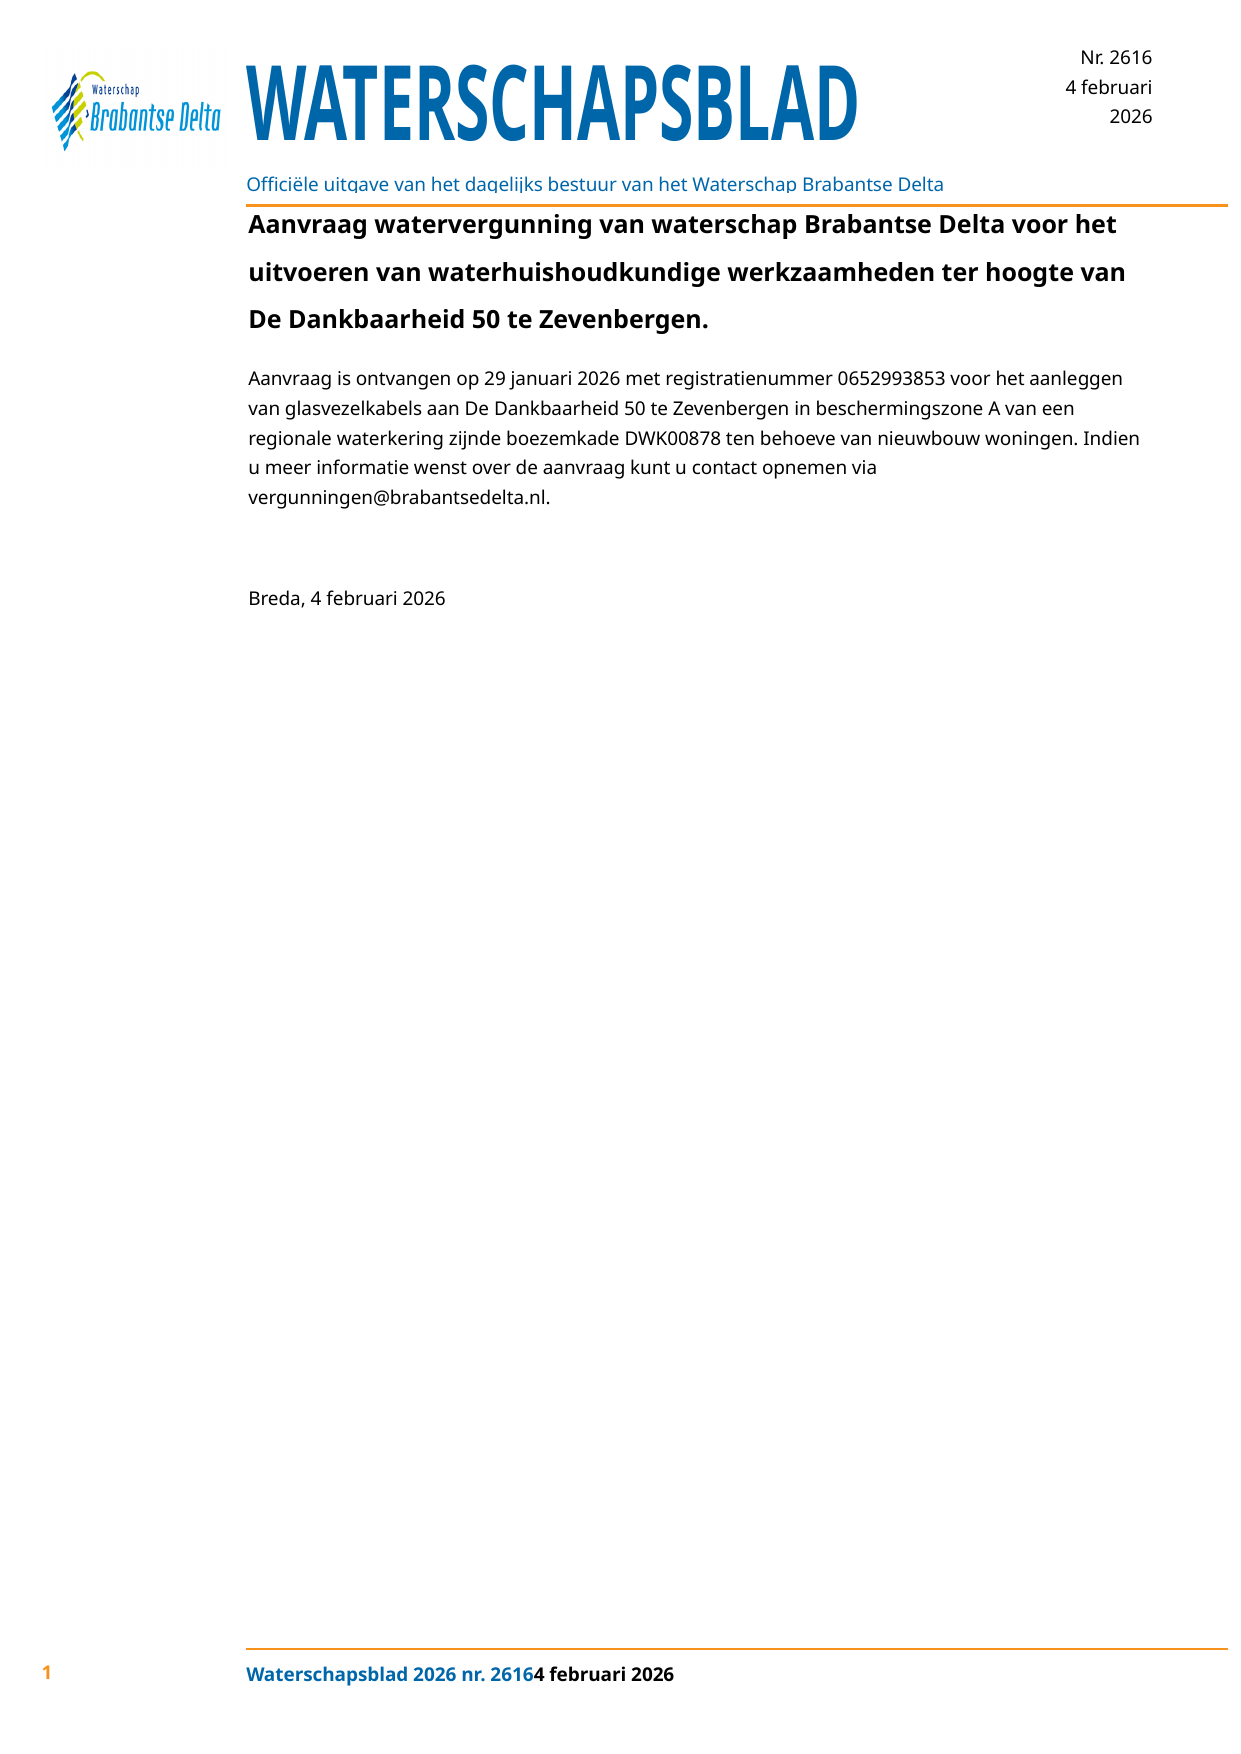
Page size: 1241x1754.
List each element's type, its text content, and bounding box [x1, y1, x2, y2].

text Breda, 4 februari 2026 [248, 585, 1152, 610]
text Aanvraag watervergunning van waterschap Brabantse Delta voor het uitvoeren van waterhuishoudkundige werkzaamheden ter hoogte van De Dankbaarheid 50 te Zevenbergen. [248, 207, 1152, 336]
text Aanvraag is ontvangen op 29 januari 2026 met registratienummer 0652993853 voor het aanleggen van glasvezelkabels aan De Dankbaarheid 50 te Zevenbergen in beschermingszone A van een regionale waterkering zijnde boezemkade DWK00878 ten behoeve van nieuwbouw woningen. Indien u meer informatie wenst over de aanvraag kunt u contact opnemen via vergunningen@brabantsedelta.nl. [248, 366, 1152, 509]
picture [41, 47, 231, 172]
